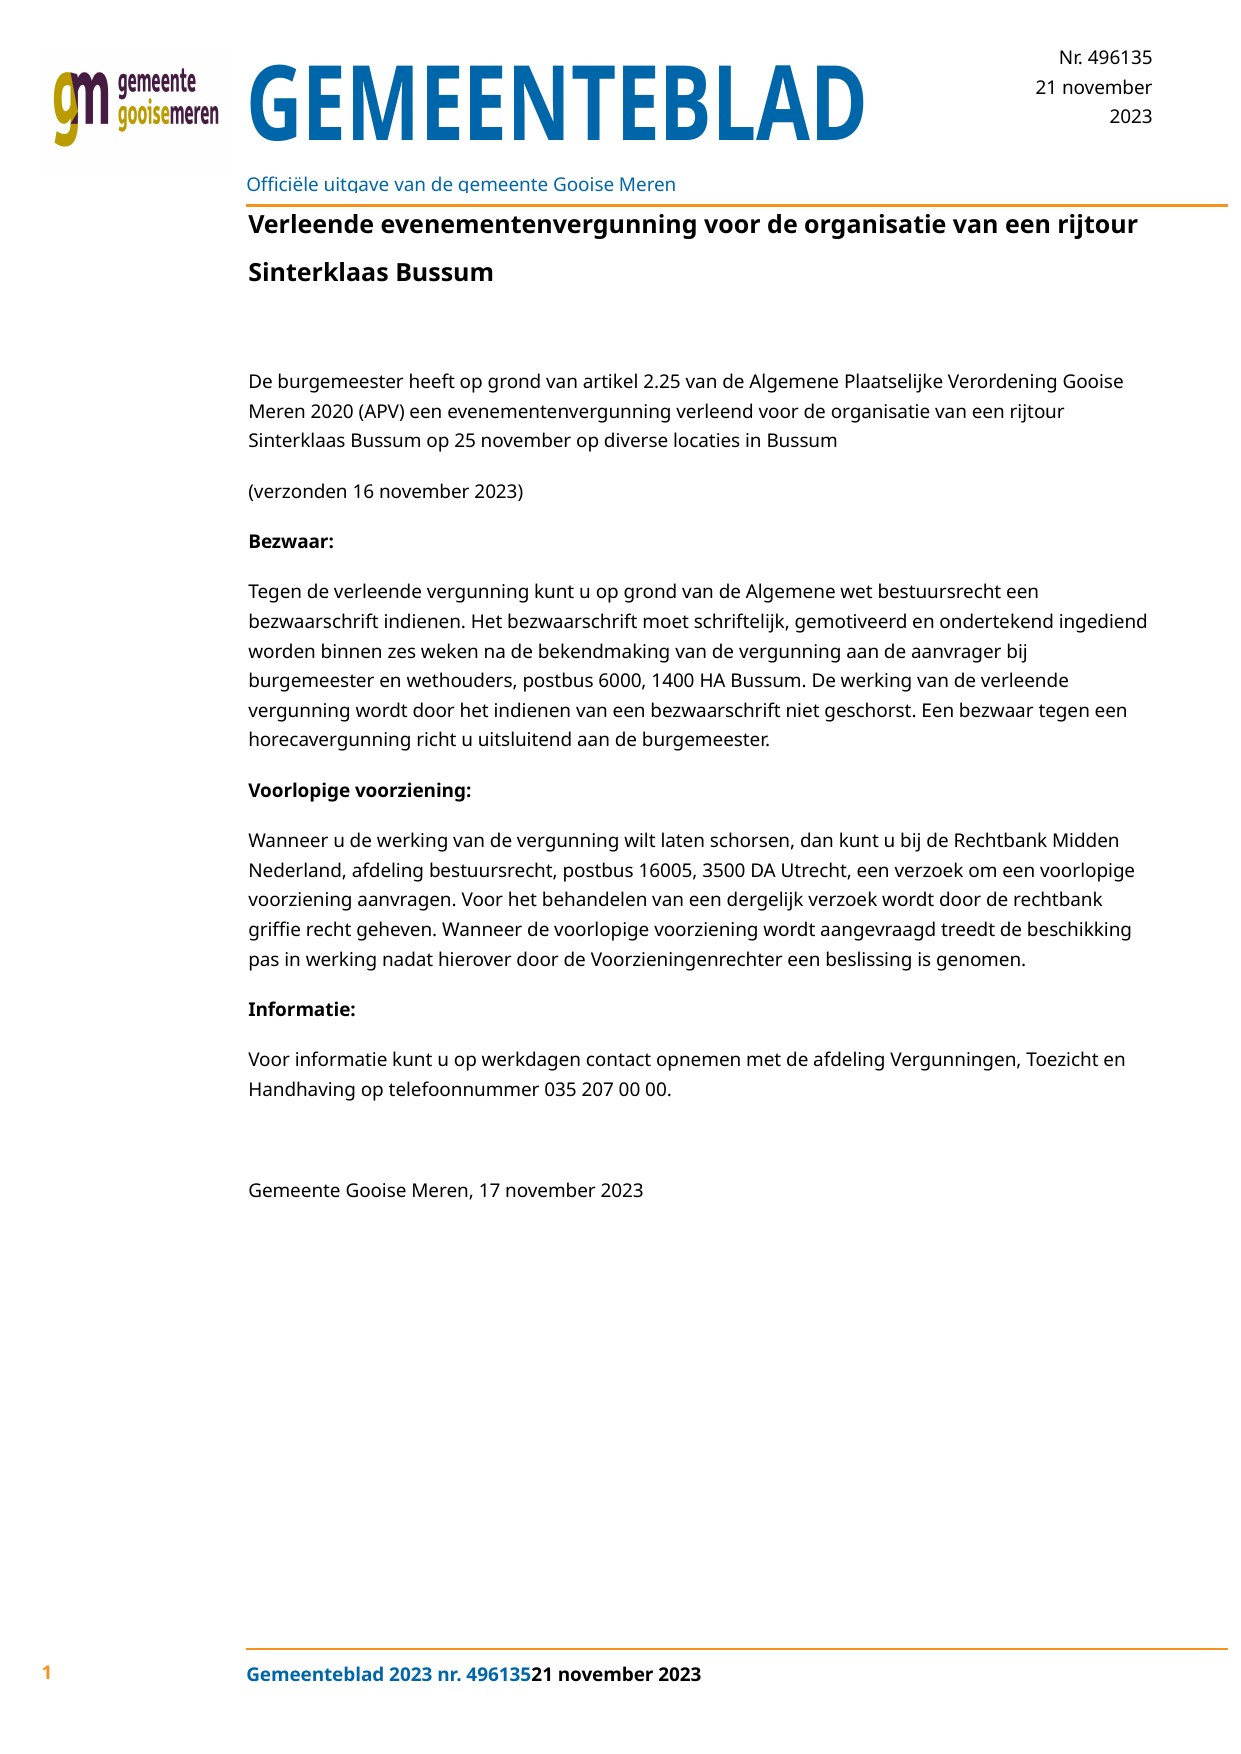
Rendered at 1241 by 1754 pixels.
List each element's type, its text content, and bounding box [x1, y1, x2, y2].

text Gemeente Gooise Meren, 17 november 2023 [248, 1177, 1152, 1203]
text Verleende evenementenvergunning voor de organisatie van een rijtour Sinterklaas Bussum [248, 207, 1152, 288]
text Wanneer u de werking van de vergunning wilt laten schorsen, dan kunt u bij de Rechtbank Midden Nederland, afdeling bestuursrecht, postbus 16005, 3500 DA Utrecht, een verzoek om een voorlopige voorziening aanvragen. Voor het behandelen van een dergelijk verzoek wordt door de rechtbank griffie recht geheven. Wanneer de voorlopige voorziening wordt aangevraagd treedt de beschikking pas in werking nadat hierover door de Voorzieningenrechter een beslissing is genomen. [248, 827, 1152, 972]
text Voor informatie kunt u op werkdagen contact opnemen met de afdeling Vergunningen, Toezicht en Handhaving op telefoonnummer 035 207 00 00. [248, 1047, 1152, 1102]
picture [41, 47, 231, 172]
text Informatie: [248, 996, 1152, 1022]
text De burgemeester heeft op grond van artikel 2.25 van de Algemene Plaatselijke Verordening Gooise Meren 2020 (APV) een evenementenvergunning verleend voor de organisatie van een rijtour Sinterklaas Bussum op 25 november op diverse locaties in Bussum [248, 368, 1152, 453]
text Tegen de verleende vergunning kunt u op grond van de Algemene wet bestuursrecht een bezwaarschrift indienen. Het bezwaarschrift moet schriftelijk, gemotiveerd en ondertekend ingediend worden binnen zes weken na de bekendmaking van de vergunning aan de aanvrager bij burgemeester en wethouders, postbus 6000, 1400 HA Bussum. De werking van de verleende vergunning wordt door het indienen van een bezwaarschrift niet geschorst. Een bezwaar tegen een horecavergunning richt u uitsluitend aan de burgemeester. [248, 579, 1152, 752]
text (verzonden 16 november 2023) [248, 478, 1152, 504]
text Voorlopige voorziening: [248, 777, 1152, 803]
text Bezwaar: [248, 528, 1152, 554]
